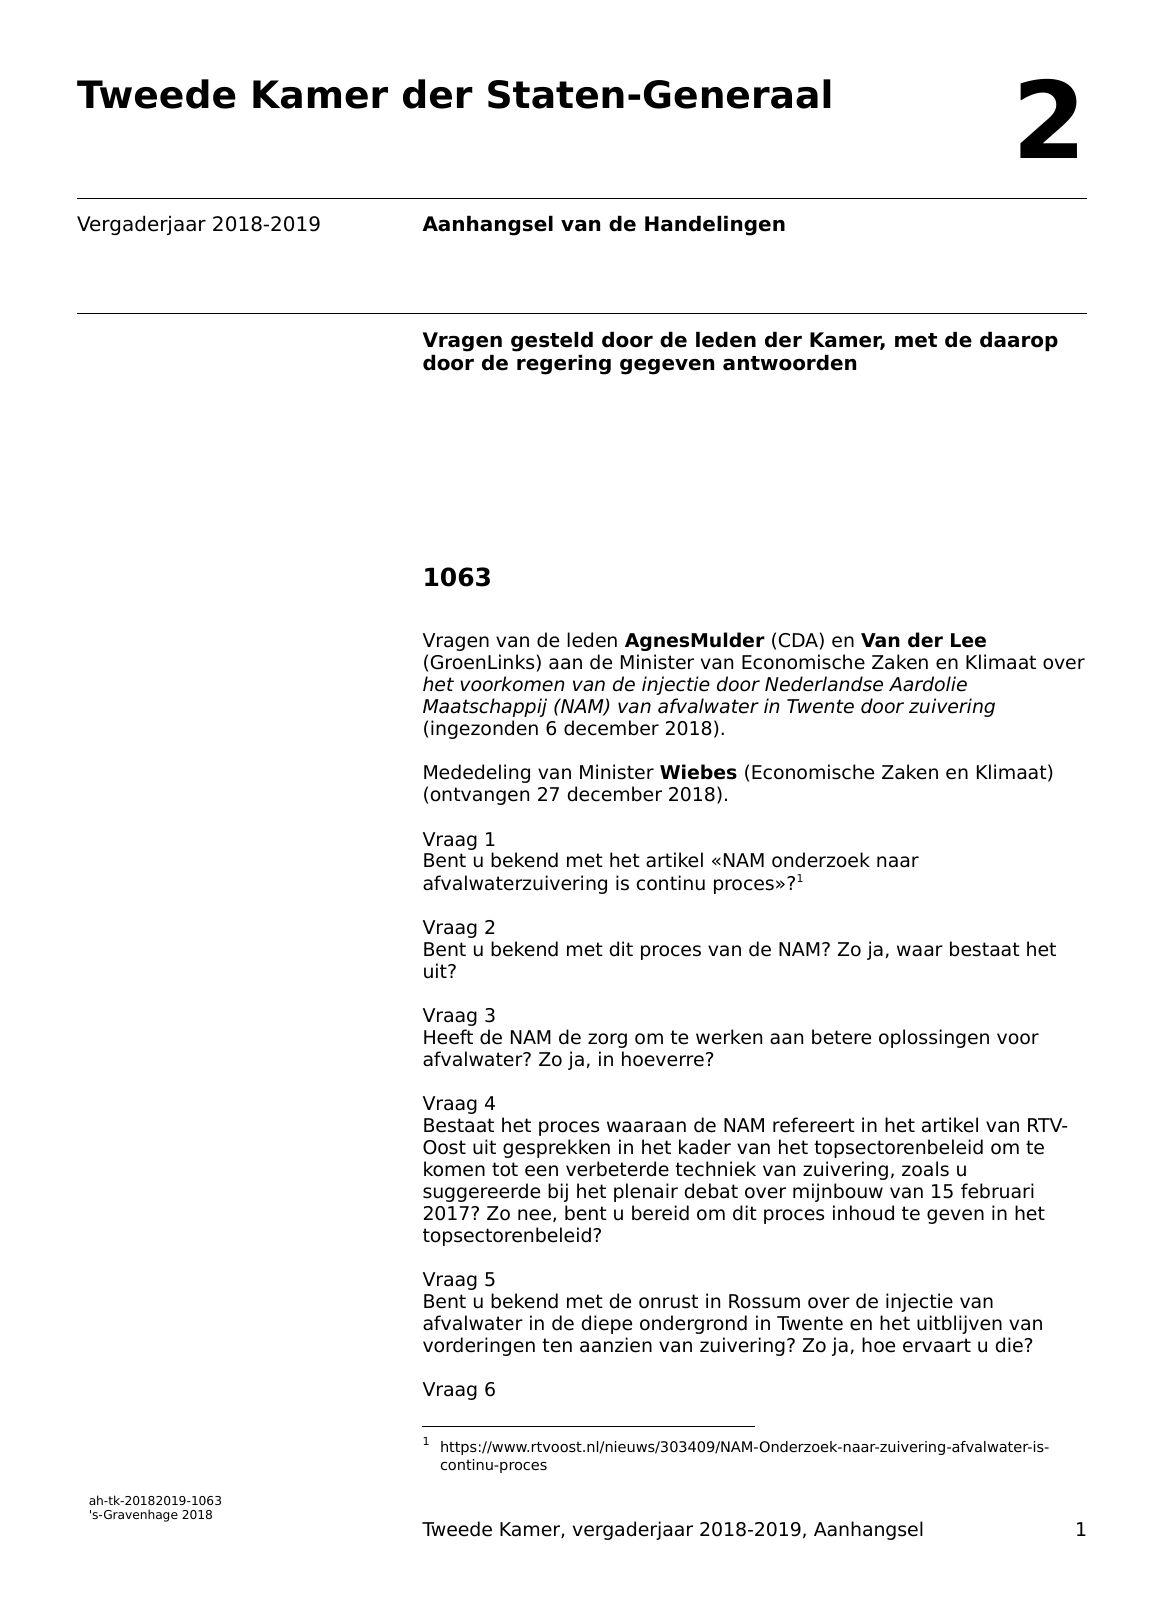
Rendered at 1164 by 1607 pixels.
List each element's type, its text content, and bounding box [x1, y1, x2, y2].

text Vraag 3 [422, 1005, 1087, 1027]
text Bent u bekend met het artikel «NAM onderzoek naar afvalwaterzuivering is continu proces»? [422, 850, 1087, 894]
text Bent u bekend met de onrust in Rossum over de injectie van afvalwater in de diepe ondergrond in Twente en het uitblijven van vorderingen ten aanzien van zuivering? Zo ja, hoe ervaart u die? [422, 1291, 1087, 1357]
table_cell Vragen gesteld door de leden der Kamer, met de daarop door de regering gegeven antwoorden [422, 314, 1087, 375]
text ah-tk-20182019-1063 [88, 1494, 323, 1508]
text Mededeling van Minister Wiebes (Economische Zaken en Klimaat) (ontvangen 27 december 2018). [422, 762, 1087, 806]
text 's-Gravenhage 2018 [88, 1508, 323, 1522]
table_header Tweede Kamer der Staten-Generaal [77, 59, 886, 198]
table_cell Aanhangsel van de Handelingen [422, 199, 1087, 313]
text Heeft de NAM de zorg om te werken aan betere oplossingen voor afvalwater? Zo ja, in hoeverre? [422, 1027, 1087, 1071]
table_header 2 [886, 59, 1087, 198]
table_cell Vergaderjaar 2018-2019 [77, 199, 422, 313]
text Bent u bekend met dit proces van de NAM? Zo ja, waar bestaat het uit? [422, 938, 1087, 982]
text Bestaat het proces waaraan de NAM refereert in het artikel van RTV-Oost uit gesprekken in het kader van het topsectorenbeleid om te komen tot een verbeterde techniek van zuivering, zoals u suggereerde bij het plenair debat over mijnbouw van 15 februari 2017? Zo nee, bent u bereid om dit proces inhoud te geven in het topsectorenbeleid? [422, 1115, 1087, 1247]
text Vraag 2 [422, 917, 1087, 938]
text Vraag 4 [422, 1093, 1087, 1115]
text Vraag 1 [422, 828, 1087, 850]
text 1063 [422, 563, 1087, 592]
text Vraag 6 [422, 1379, 1087, 1401]
table_cell [77, 314, 422, 375]
text https://www.rtvoost.nl/nieuws/303409/NAM-Onderzoek-naar-zuivering-afvalwater-is-continu-proces [422, 1435, 1087, 1474]
text Vraag 5 [422, 1269, 1087, 1291]
text Vragen van de leden AgnesMulder (CDA) en Van der Lee (GroenLinks) aan de Minister van Economische Zaken en Klimaat over het voorkomen van de injectie door Nederlandse Aardolie Maatschappij (NAM) van afvalwater in Twente door zuivering (ingezonden 6 december 2018). [422, 630, 1087, 740]
